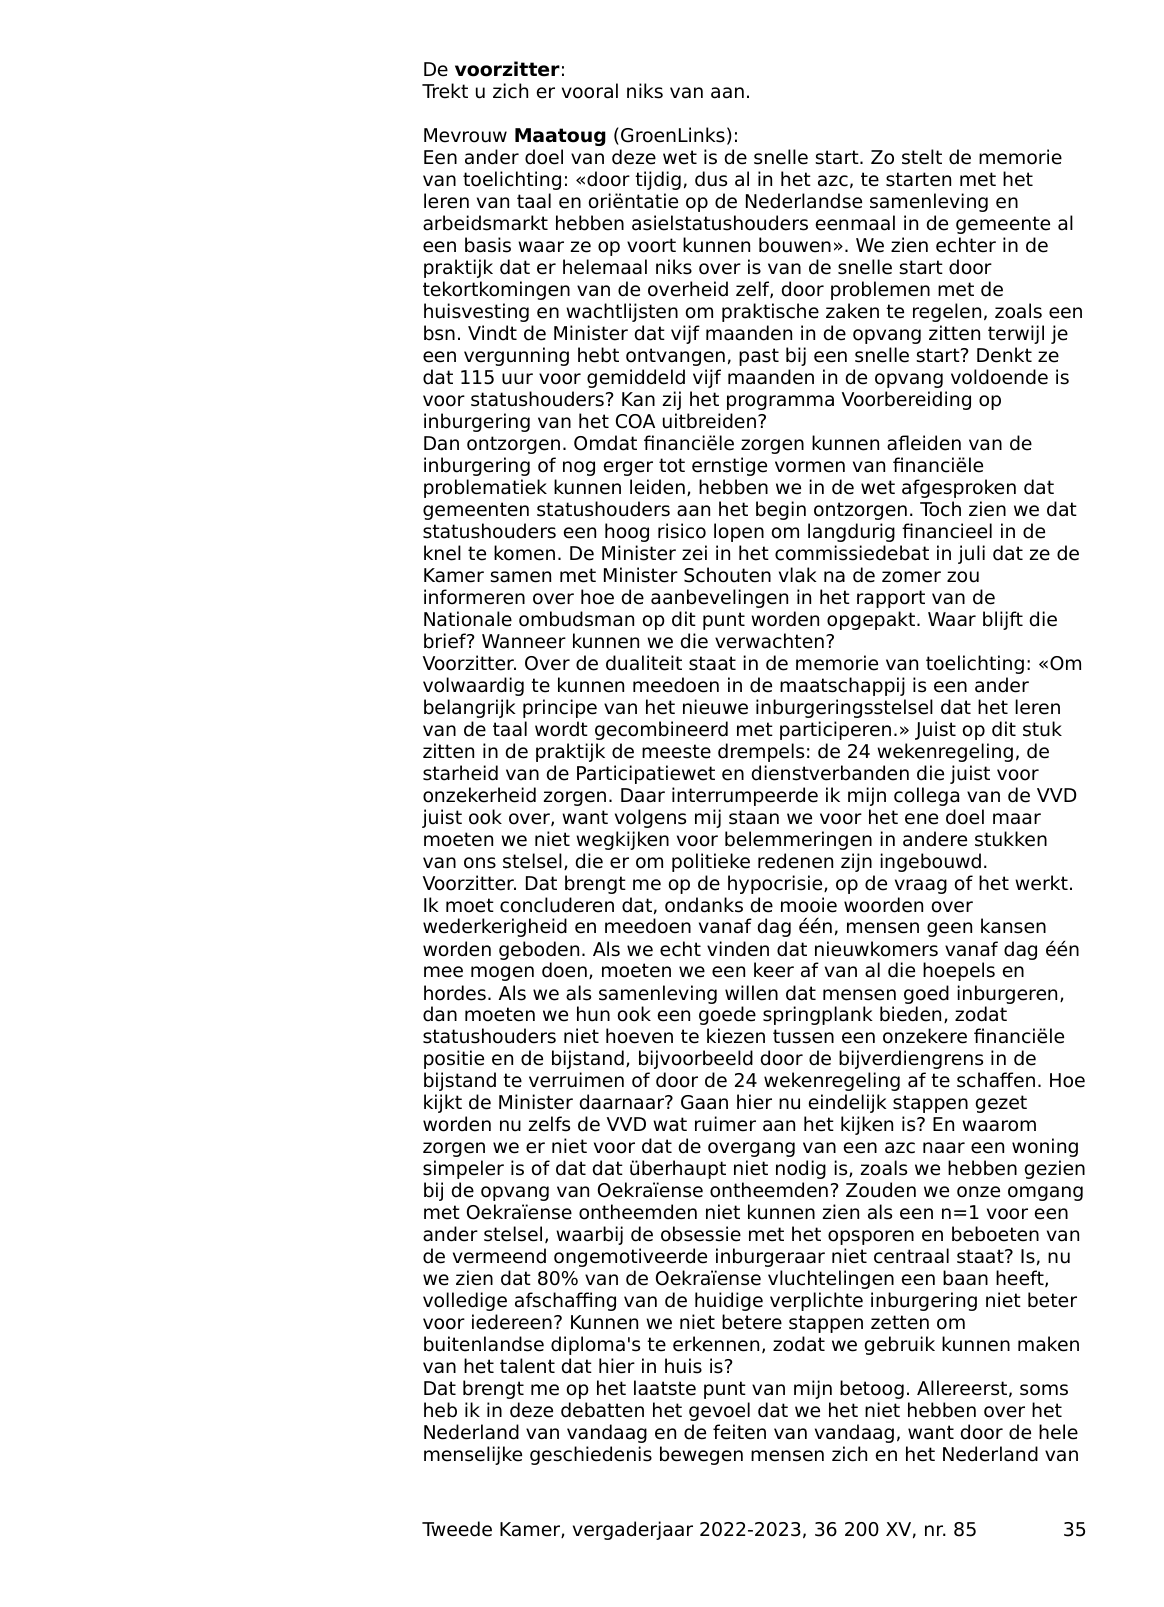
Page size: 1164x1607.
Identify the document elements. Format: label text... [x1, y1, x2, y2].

text Mevrouw Maatoug (GroenLinks): [422, 125, 1087, 147]
text Voorzitter. Over de dualiteit staat in de memorie van toelichting: «Om volwaardig te kunnen meedoen in de maatschappij is een ander belangrijk principe van het nieuwe inburgeringsstelsel dat het leren van de taal wordt gecombineerd met participeren.» Juist op dit stuk zitten in de praktijk de meeste drempels: de 24 wekenregeling, de starheid van de Participatiewet en dienstverbanden die juist voor onzekerheid zorgen. Daar interrumpeerde ik mijn collega van de VVD juist ook over, want volgens mij staan we voor het ene doel maar moeten we niet wegkijken voor belemmeringen in andere stukken van ons stelsel, die er om politieke redenen zijn ingebouwd. [422, 653, 1087, 872]
text De voorzitter: [422, 59, 1087, 81]
text Dat brengt me op het laatste punt van mijn betoog. Allereerst, soms heb ik in deze debatten het gevoel dat we het niet hebben over het Nederland van vandaag en de feiten van vandaag, want door de hele menselijke geschiedenis bewegen mensen zich en het Nederland van [422, 1378, 1087, 1466]
text Dan ontzorgen. Omdat financiële zorgen kunnen afleiden van de inburgering of nog erger tot ernstige vormen van financiële problematiek kunnen leiden, hebben we in de wet afgesproken dat gemeenten statushouders aan het begin ontzorgen. Toch zien we dat statushouders een hoog risico lopen om langdurig financieel in de knel te komen. De Minister zei in het commissiedebat in juli dat ze de Kamer samen met Minister Schouten vlak na de zomer zou informeren over hoe de aanbevelingen in het rapport van de Nationale ombudsman op dit punt worden opgepakt. Waar blijft die brief? Wanneer kunnen we die verwachten? [422, 433, 1087, 653]
text Voorzitter. Dat brengt me op de hypocrisie, op de vraag of het werkt. Ik moet concluderen dat, ondanks de mooie woorden over wederkerigheid en meedoen vanaf dag één, mensen geen kansen worden geboden. Als we echt vinden dat nieuwkomers vanaf dag één mee mogen doen, moeten we een keer af van al die hoepels en hordes. Als we als samenleving willen dat mensen goed inburgeren, dan moeten we hun ook een goede springplank bieden, zodat statushouders niet hoeven te kiezen tussen een onzekere financiële positie en de bijstand, bijvoorbeeld door de bijverdiengrens in de bijstand te verruimen of door de 24 wekenregeling af te schaffen. Hoe kijkt de Minister daarnaar? Gaan hier nu eindelijk stappen gezet worden nu zelfs de VVD wat ruimer aan het kijken is? En waarom zorgen we er niet voor dat de overgang van een azc naar een woning simpeler is of dat dat überhaupt niet nodig is, zoals we hebben gezien bij de opvang van Oekraïense ontheemden? Zouden we onze omgang met Oekraïense ontheemden niet kunnen zien als een n=1 voor een ander stelsel, waarbij de obsessie met het opsporen en beboeten van de vermeend ongemotiveerde inburgeraar niet centraal staat? Is, nu we zien dat 80% van de Oekraïense vluchtelingen een baan heeft, volledige afschaffing van de huidige verplichte inburgering niet beter voor iedereen? Kunnen we niet betere stappen zetten om buitenlandse diploma's te erkennen, zodat we gebruik kunnen maken van het talent dat hier in huis is? [422, 872, 1087, 1378]
text Een ander doel van deze wet is de snelle start. Zo stelt de memorie van toelichting: «door tijdig, dus al in het azc, te starten met het leren van taal en oriëntatie op de Nederlandse samenleving en arbeidsmarkt hebben asielstatushouders eenmaal in de gemeente al een basis waar ze op voort kunnen bouwen». We zien echter in de praktijk dat er helemaal niks over is van de snelle start door tekortkomingen van de overheid zelf, door problemen met de huisvesting en wachtlijsten om praktische zaken te regelen, zoals een bsn. Vindt de Minister dat vijf maanden in de opvang zitten terwijl je een vergunning hebt ontvangen, past bij een snelle start? Denkt ze dat 115 uur voor gemiddeld vijf maanden in de opvang voldoende is voor statushouders? Kan zij het programma Voorbereiding op inburgering van het COA uitbreiden? [422, 147, 1087, 433]
text Trekt u zich er vooral niks van aan. [422, 81, 1087, 103]
